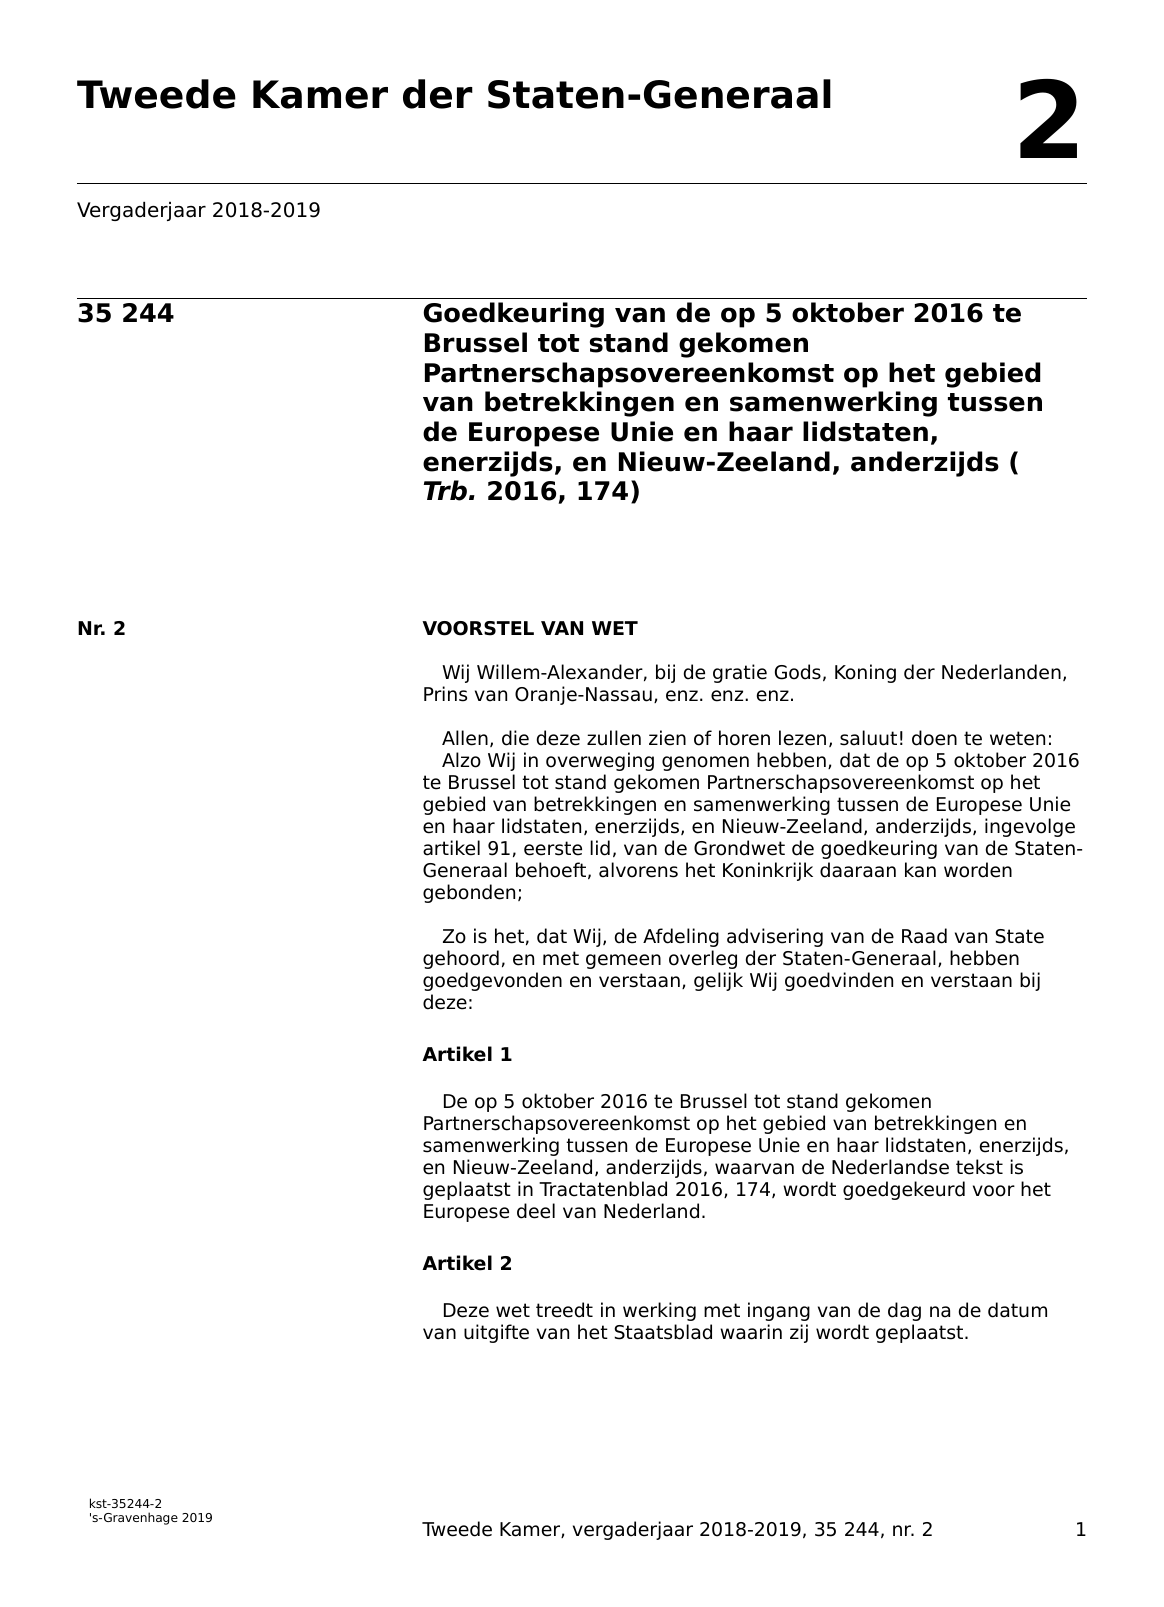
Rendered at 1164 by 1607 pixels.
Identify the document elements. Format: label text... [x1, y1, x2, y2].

table_header Tweede Kamer der Staten-Generaal [77, 59, 886, 183]
subtitle 35 244 Goedkeuring van de op 5 oktober 2016 te Brussel tot stand gekomen Partnerschapsovereenkomst op het gebied van betrekkingen en samenwerking tussen de Europese Unie en haar lidstaten, enerzijds, en Nieuw-Zeeland, anderzijds ( Trb. 2016, 174) [77, 299, 1087, 507]
table_header 2 [886, 59, 1087, 183]
text De op 5 oktober 2016 te Brussel tot stand gekomen Partnerschapsovereenkomst op het gebied van betrekkingen en samenwerking tussen de Europese Unie en haar lidstaten, enerzijds, en Nieuw-Zeeland, anderzijds, waarvan de Nederlandse tekst is geplaatst in Tractatenblad 2016, 174, wordt goedgekeurd voor het Europese deel van Nederland. [422, 1091, 1087, 1223]
text Wij Willem-Alexander, bij de gratie Gods, Koning der Nederlanden, Prins van Oranje-Nassau, enz. enz. enz. [422, 662, 1087, 706]
text Zo is het, dat Wij, de Afdeling advisering van de Raad van State gehoord, en met gemeen overleg der Staten-Generaal, hebben goedgevonden en verstaan, gelijk Wij goedvinden en verstaan bij deze: [422, 926, 1087, 1014]
subtitle Artikel 1 [422, 1044, 1087, 1066]
text Alzo Wij in overweging genomen hebben, dat de op 5 oktober 2016 te Brussel tot stand gekomen Partnerschapsovereenkomst op het gebied van betrekkingen en samenwerking tussen de Europese Unie en haar lidstaten, enerzijds, en Nieuw-Zeeland, anderzijds, ingevolge artikel 91, eerste lid, van de Grondwet de goedkeuring van de Staten-Generaal behoeft, alvorens het Koninkrijk daaraan kan worden gebonden; [422, 750, 1087, 904]
text 's-Gravenhage 2019 [88, 1511, 323, 1525]
text Deze wet treedt in werking met ingang van de dag na de datum van uitgifte van het Staatsblad waarin zij wordt geplaatst. [422, 1300, 1087, 1344]
subtitle Artikel 2 [422, 1253, 1087, 1275]
subtitle Nr. 2 VOORSTEL VAN WET [77, 618, 1087, 640]
table_cell Vergaderjaar 2018-2019 [77, 184, 1087, 298]
text kst-35244-2 [88, 1497, 323, 1511]
text Allen, die deze zullen zien of horen lezen, saluut! doen te weten: [422, 728, 1087, 750]
